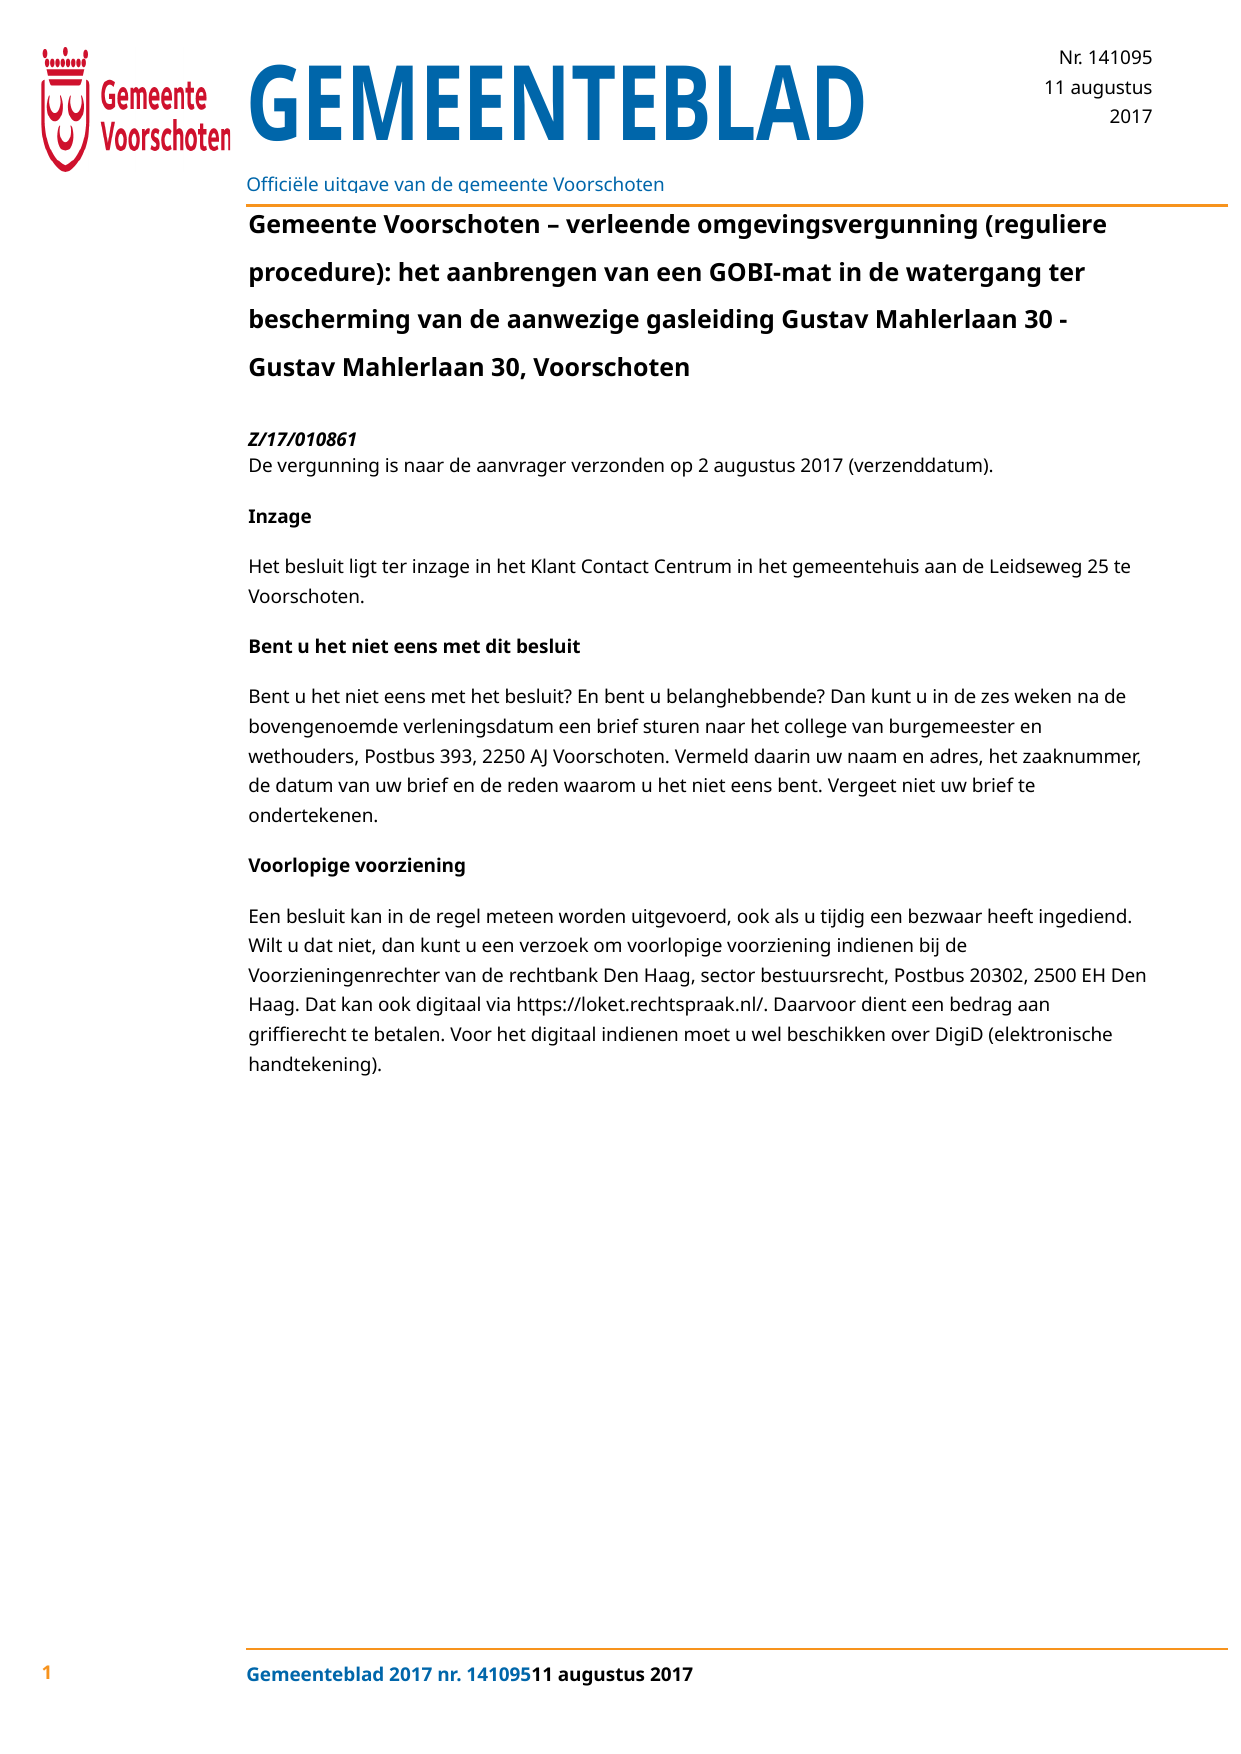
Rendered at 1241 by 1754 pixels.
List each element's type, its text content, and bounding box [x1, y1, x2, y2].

text Inzage [248, 503, 1152, 528]
text Gemeente Voorschoten – verleende omgevingsvergunning (reguliere procedure): het aanbrengen van een GOBI-mat in de watergang ter bescherming van de aanwezige gasleiding Gustav Mahlerlaan 30 - Gustav Mahlerlaan 30, Voorschoten [248, 207, 1152, 384]
text Het besluit ligt ter inzage in het Klant Contact Centrum in het gemeentehuis aan de Leidseweg 25 te Voorschoten. [248, 553, 1152, 608]
text Een besluit kan in de regel meteen worden uitgevoerd, ook als u tijdig een bezwaar heeft ingediend. Wilt u dat niet, dan kunt u een verzoek om voorlopige voorziening indienen bij de Voorzieningenrechter van de rechtbank Den Haag, sector bestuursrecht, Postbus 20302, 2500 EH Den Haag. Dat kan ook digitaal via https://loket.rechtspraak.nl/. Daarvoor dient een bedrag aan griffierecht te betalen. Voor het digitaal indienen moet u wel beschikken over DigiD (elektronische handtekening). [248, 903, 1152, 1076]
picture [41, 47, 231, 172]
text De vergunning is naar de aanvrager verzonden op 2 augustus 2017 (verzenddatum). [248, 452, 1152, 478]
text Bent u het niet eens met het besluit? En bent u belanghebbende? Dan kunt u in de zes weken na de bovengenoemde verleningsdatum een brief sturen naar het college van burgemeester en wethouders, Postbus 393, 2250 AJ Voorschoten. Vermeld daarin uw naam en adres, het zaaknummer, de datum van uw brief en de reden waarom u het niet eens bent. Vergeet niet uw brief te ondertekenen. [248, 684, 1152, 828]
text Bent u het niet eens met dit besluit [248, 633, 1152, 659]
text Z/17/010861 [248, 427, 1152, 452]
text Voorlopige voorziening [248, 852, 1152, 878]
